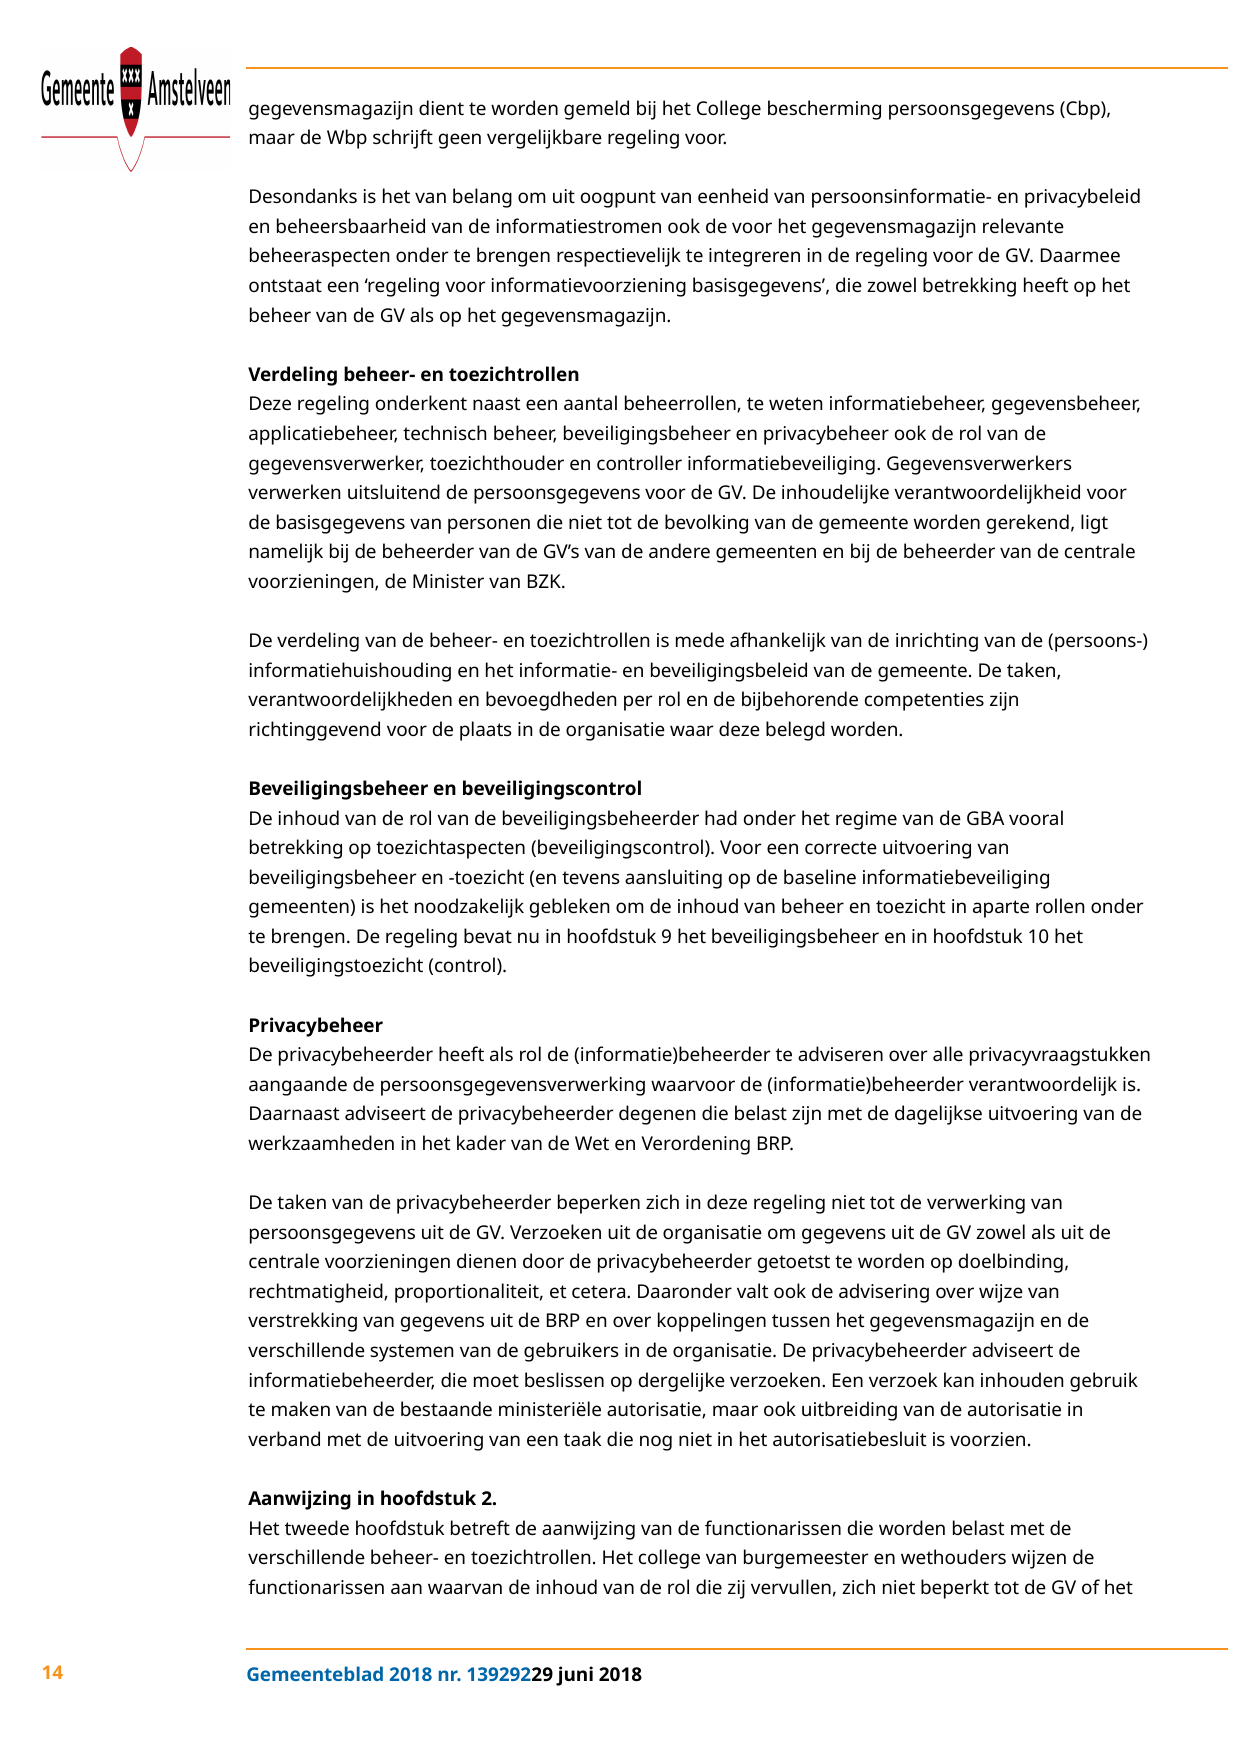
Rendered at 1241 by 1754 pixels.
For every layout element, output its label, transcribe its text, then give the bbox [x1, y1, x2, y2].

text De taken van de privacybeheerder beperken zich in deze regeling niet tot de verwerking van persoonsgegevens uit de GV. Verzoeken uit de organisatie om gegevens uit de GV zowel als uit de centrale voorzieningen dienen door de privacybeheerder getoetst te worden op doelbinding, rechtmatigheid, proportionaliteit, et cetera. Daaronder valt ook de advisering over wijze van verstrekking van gegevens uit de BRP en over koppelingen tussen het gegevensmagazijn en de verschillende systemen van de gebruikers in de organisatie. De privacybeheerder adviseert de informatiebeheerder, die moet beslissen op dergelijke verzoeken. Een verzoek kan inhouden gebruik te maken van de bestaande ministeriële autorisatie, maar ook uitbreiding van de autorisatie in verband met de uitvoering van een taak die nog niet in het autorisatiebesluit is voorzien. [248, 1189, 1152, 1452]
text De inhoud van de rol van de beveiligingsbeheerder had onder het regime van de GBA vooral betrekking op toezichtaspecten (beveiligingscontrol). Voor een correcte uitvoering van beveiligingsbeheer en -toezicht (en tevens aansluiting op de baseline informatiebeveiliging gemeenten) is het noodzakelijk gebleken om de inhoud van beheer en toezicht in aparte rollen onder te brengen. De regeling bevat nu in hoofdstuk 9 het beveiligingsbeheer en in hoofdstuk 10 het beveiligingstoezicht (control). [248, 805, 1152, 978]
text gegevensmagazijn dient te worden gemeld bij het College bescherming persoonsgegevens (Cbp), maar de Wbp schrijft geen vergelijkbare regeling voor. [248, 95, 1152, 150]
text Deze regeling onderkent naast een aantal beheerrollen, te weten informatiebeheer, gegevensbeheer, applicatiebeheer, technisch beheer, beveiligingsbeheer en privacybeheer ook de rol van de gegevensverwerker, toezichthouder en controller informatiebeveiliging. Gegevensverwerkers verwerken uitsluitend de persoonsgegevens voor de GV. De inhoudelijke verantwoordelijkheid voor de basisgegevens van personen die niet tot de bevolking van de gemeente worden gerekend, ligt namelijk bij de beheerder van de GV’s van de andere gemeenten en bij de beheerder van de centrale voorzieningen, de Minister van BZK. [248, 391, 1152, 594]
text Het tweede hoofdstuk betreft de aanwijzing van de functionarissen die worden belast met de verschillende beheer- en toezichtrollen. Het college van burgemeester en wethouders wijzen de functionarissen aan waarvan de inhoud van de rol die zij vervullen, zich niet beperkt tot de GV of het [248, 1515, 1152, 1600]
text Beveiligingsbeheer en beveiligingscontrol [248, 775, 1152, 801]
text Verdeling beheer- en toezichtrollen [248, 361, 1152, 387]
text Privacybeheer [248, 1012, 1152, 1038]
text Desondanks is het van belang om uit oogpunt van eenheid van persoonsinformatie- en privacybeleid en beheersbaarheid van de informatiestromen ook de voor het gegevensmagazijn relevante beheeraspecten onder te brengen respectievelijk te integreren in de regeling voor de GV. Daarmee ontstaat een ‘regeling voor informatievoorziening basisgegevens’, die zowel betrekking heeft op het beheer van de GV als op het gegevensmagazijn. [248, 183, 1152, 328]
picture [41, 47, 231, 172]
text De verdeling van de beheer- en toezichtrollen is mede afhankelijk van de inrichting van de (persoons-) informatiehuishouding en het informatie- en beveiligingsbeleid van de gemeente. De taken, verantwoordelijkheden en bevoegdheden per rol en de bijbehorende competenties zijn richtinggevend voor de plaats in de organisatie waar deze belegd worden. [248, 627, 1152, 742]
text De privacybeheerder heeft als rol de (informatie)beheerder te adviseren over alle privacyvraagstukken aangaande de persoonsgegevensverwerking waarvoor de (informatie)beheerder verantwoordelijk is. Daarnaast adviseert de privacybeheerder degenen die belast zijn met de dagelijkse uitvoering van de werkzaamheden in het kader van de Wet en Verordening BRP. [248, 1041, 1152, 1156]
text Aanwijzing in hoofdstuk 2. [248, 1485, 1152, 1511]
